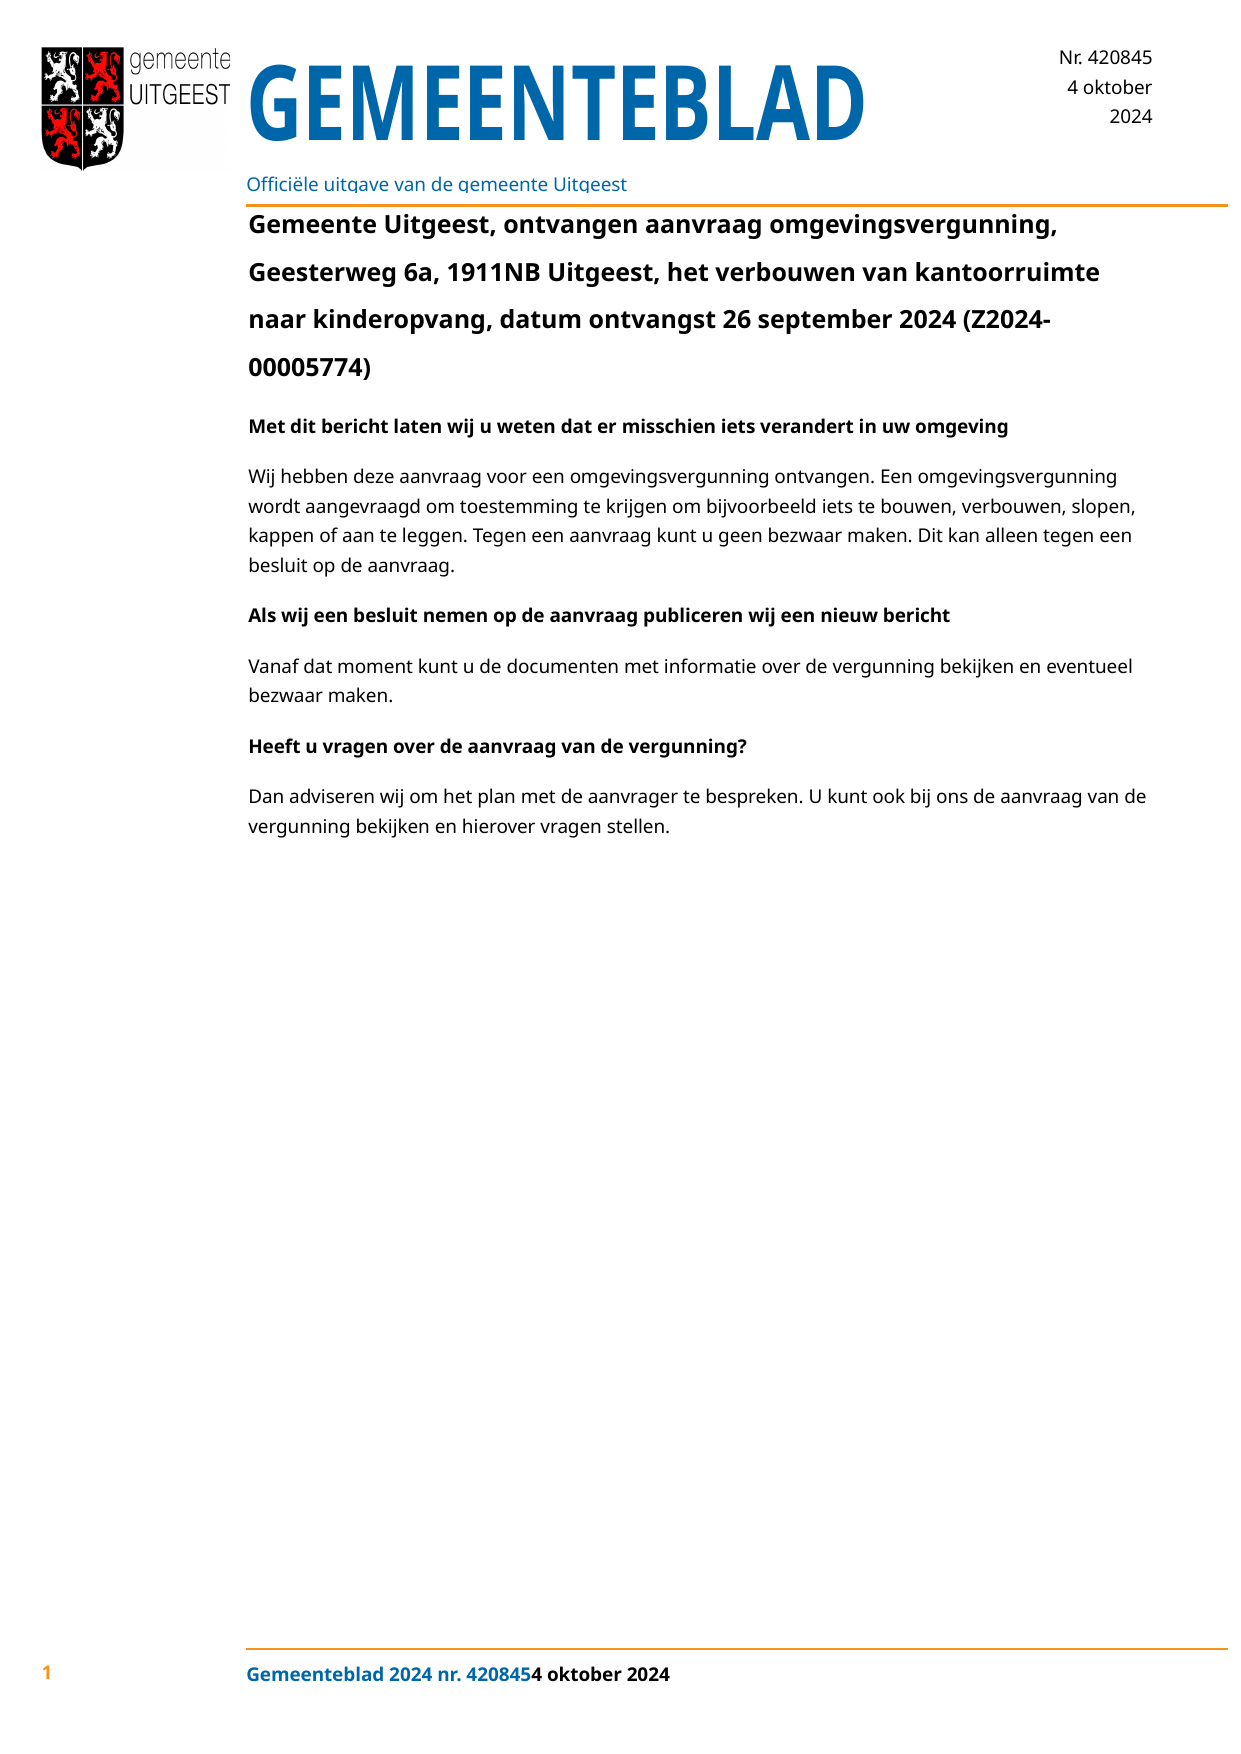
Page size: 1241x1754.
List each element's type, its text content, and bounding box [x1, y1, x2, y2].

text Heeft u vragen over de aanvraag van de vergunning? [248, 733, 1152, 759]
text Dan adviseren wij om het plan met de aanvrager te bespreken. U kunt ook bij ons de aanvraag van de vergunning bekijken en hierover vragen stellen. [248, 783, 1152, 839]
picture [41, 47, 231, 172]
text Met dit bericht laten wij u weten dat er misschien iets verandert in uw omgeving [248, 413, 1152, 439]
text Als wij een besluit nemen op de aanvraag publiceren wij een nieuw bericht [248, 603, 1152, 628]
text Vanaf dat moment kunt u de documenten met informatie over de vergunning bekijken en eventueel bezwaar maken. [248, 653, 1152, 708]
text Gemeente Uitgeest, ontvangen aanvraag omgevingsvergunning, Geesterweg 6a, 1911NB Uitgeest, het verbouwen van kantoorruimte naar kinderopvang, datum ontvangst 26 september 2024 (Z2024-00005774) [248, 207, 1152, 384]
text Wij hebben deze aanvraag voor een omgevingsvergunning ontvangen. Een omgevingsvergunning wordt aangevraagd om toestemming te krijgen om bijvoorbeeld iets te bouwen, verbouwen, slopen, kappen of aan te leggen. Tegen een aanvraag kunt u geen bezwaar maken. Dit kan alleen tegen een besluit op de aanvraag. [248, 463, 1152, 578]
